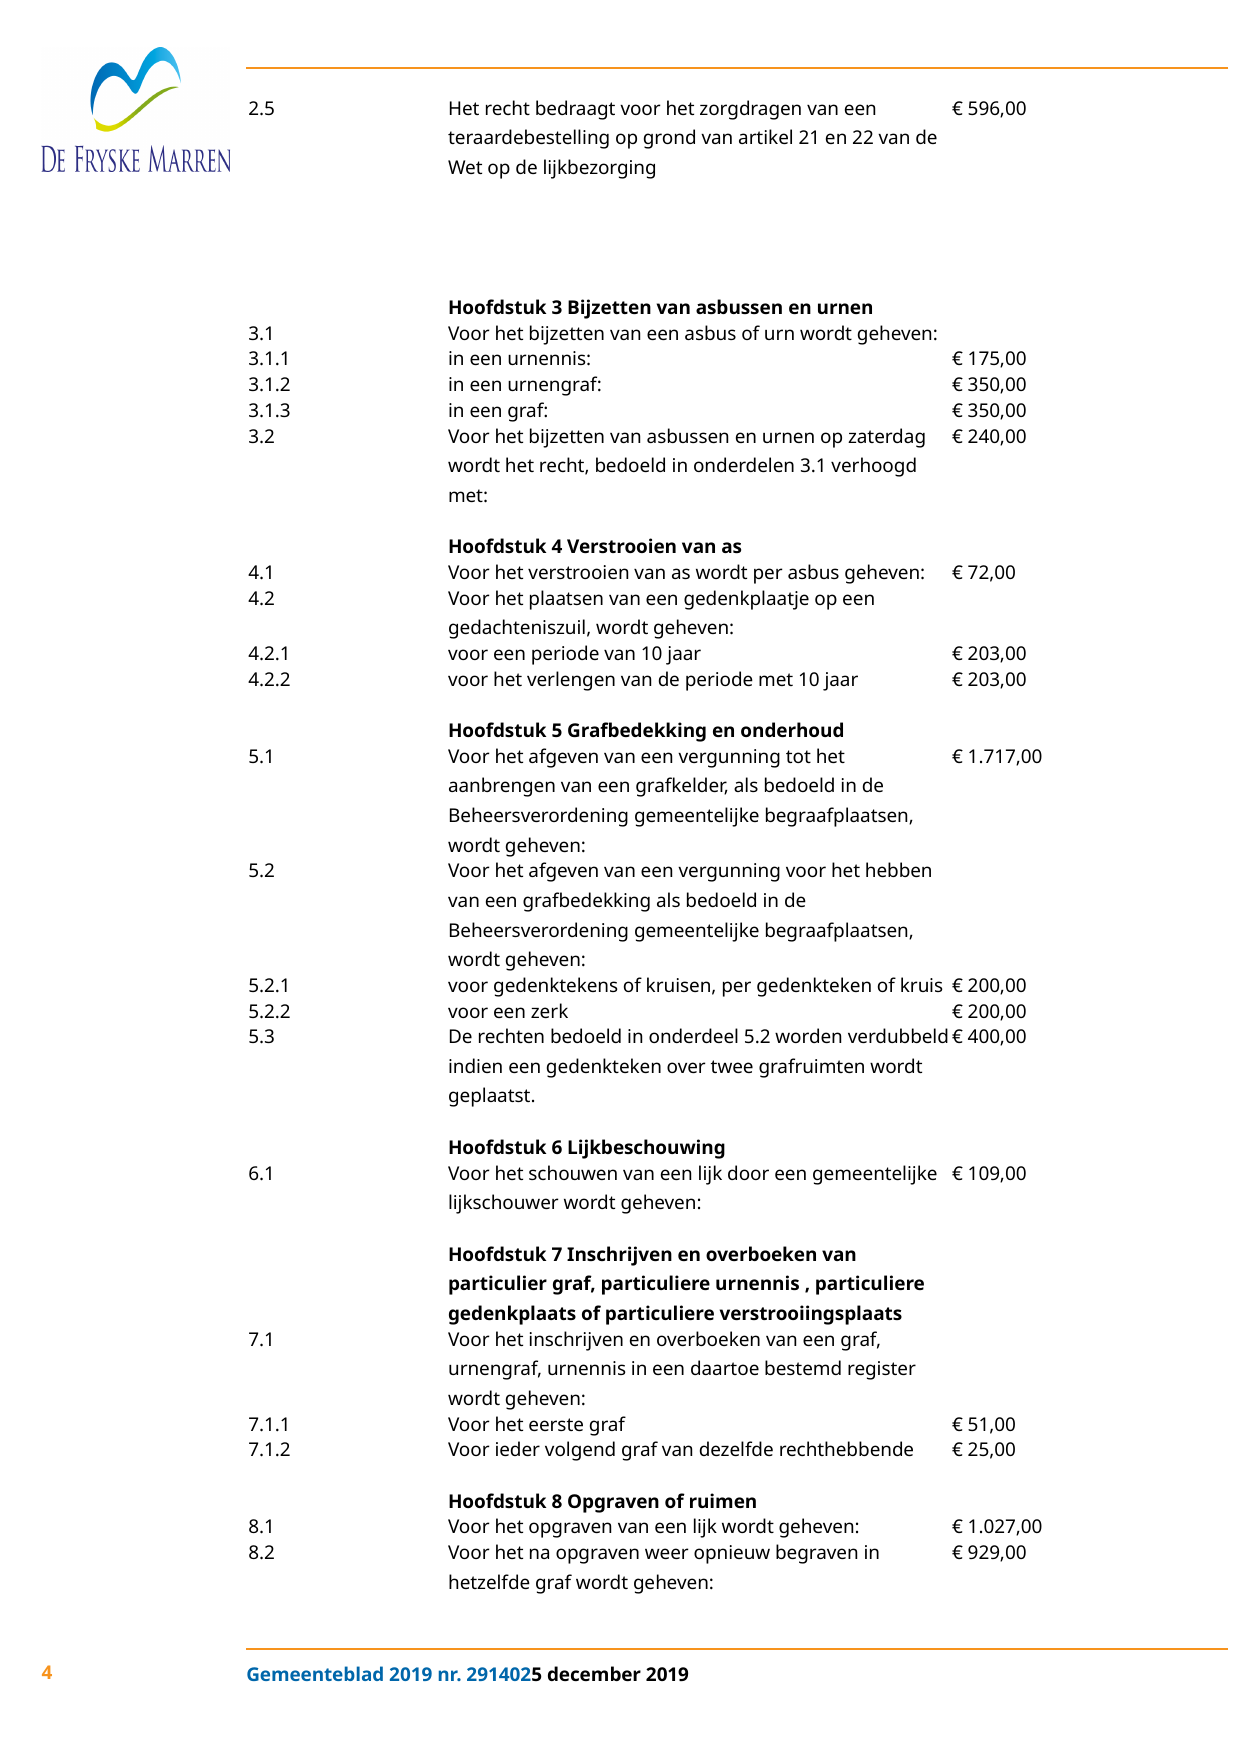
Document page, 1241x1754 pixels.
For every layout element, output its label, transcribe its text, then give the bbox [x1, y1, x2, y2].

table_cell in een graf: [448, 397, 952, 423]
table_cell [952, 508, 1152, 533]
table_cell € 175,00 [952, 346, 1152, 371]
table_cell voor het verlengen van de periode met 10 jaar [448, 666, 952, 692]
table_cell 5.2.1 [248, 972, 448, 998]
table_cell [448, 1462, 952, 1488]
table_cell 3.1.3 [248, 397, 448, 423]
table_cell Voor het bijzetten van een asbus of urn wordt geheven: [448, 320, 952, 346]
table_cell Voor ieder volgend graf van dezelfde rechthebbende [448, 1436, 952, 1462]
table_cell [952, 858, 1152, 972]
table_cell [248, 180, 448, 294]
table_cell 3.1.1 [248, 346, 448, 371]
table_cell € 51,00 [952, 1411, 1152, 1436]
table_cell € 400,00 [952, 1024, 1152, 1108]
table_cell € 203,00 [952, 640, 1152, 666]
table_cell [952, 692, 1152, 717]
table_cell 2.5 [248, 95, 448, 180]
table_cell Voor het schouwen van een lijk door een gemeentelijke lijkschouwer wordt geheven: [448, 1160, 952, 1215]
table_cell Hoofdstuk 7 Inschrijven en overboeken van particulier graf, particuliere urnennis , particuliere gedenkplaats of particuliere verstrooiingsplaats [448, 1241, 952, 1326]
table_cell 4.1 [248, 559, 448, 585]
table_cell € 203,00 [952, 666, 1152, 692]
table_cell [448, 508, 952, 533]
table_cell Voor het bijzetten van asbussen en urnen op zaterdag wordt het recht, bedoeld in onderdelen 3.1 verhoogd met: [448, 423, 952, 508]
table_cell [952, 1462, 1152, 1488]
table_cell € 240,00 [952, 423, 1152, 508]
table_cell [248, 692, 448, 717]
table_cell [448, 180, 952, 294]
table_cell 5.2 [248, 858, 448, 972]
table_cell Voor het afgeven van een vergunning voor het hebben van een grafbedekking als bedoeld in de Beheersverordening gemeentelijke begraafplaatsen, wordt geheven: [448, 858, 952, 972]
table_cell [248, 294, 448, 320]
table_cell 4.2.1 [248, 640, 448, 666]
table_cell in een urnennis: [448, 346, 952, 371]
table_cell Voor het verstrooien van as wordt per asbus geheven: [448, 559, 952, 585]
table_cell € 596,00 [952, 95, 1152, 180]
table_cell € 1.027,00 [952, 1514, 1152, 1539]
table_cell in een urnengraf: [448, 371, 952, 397]
table_cell De rechten bedoeld in onderdeel 5.2 worden verdubbeld indien een gedenkteken over twee grafruimten wordt geplaatst. [448, 1024, 952, 1108]
table_cell 8.2 [248, 1539, 448, 1595]
table_cell 7.1.1 [248, 1411, 448, 1436]
table_cell [952, 1241, 1152, 1326]
table_cell € 200,00 [952, 998, 1152, 1023]
table_cell [952, 1134, 1152, 1160]
table_cell € 350,00 [952, 371, 1152, 397]
table_cell Hoofdstuk 4 Verstrooien van as [448, 534, 952, 559]
table_cell € 929,00 [952, 1539, 1152, 1595]
table_cell 6.1 [248, 1160, 448, 1215]
table_cell [952, 294, 1152, 320]
table_cell [952, 1215, 1152, 1241]
table_cell [952, 585, 1152, 640]
table_cell € 350,00 [952, 397, 1152, 423]
table_cell 3.1.2 [248, 371, 448, 397]
table_cell 5.3 [248, 1024, 448, 1108]
table_cell [952, 1326, 1152, 1411]
table_cell [248, 534, 448, 559]
table_cell € 72,00 [952, 559, 1152, 585]
table_cell 3.1 [248, 320, 448, 346]
table_cell € 25,00 [952, 1436, 1152, 1462]
table_cell 5.2.2 [248, 998, 448, 1023]
table_cell 4.2.2 [248, 666, 448, 692]
table_cell Hoofdstuk 6 Lijkbeschouwing [448, 1134, 952, 1160]
picture [41, 47, 231, 172]
table_cell Hoofdstuk 5 Grafbedekking en onderhoud [448, 718, 952, 743]
table_cell 4.2 [248, 585, 448, 640]
table_cell [952, 534, 1152, 559]
table_cell Hoofdstuk 3 Bijzetten van asbussen en urnen [448, 294, 952, 320]
table_cell Voor het inschrijven en overboeken van een graf, urnengraf, urnennis in een daartoe bestemd register wordt geheven: [448, 1326, 952, 1411]
table_cell [248, 1241, 448, 1326]
table_cell 5.1 [248, 743, 448, 858]
table_cell [448, 1109, 952, 1134]
table_cell 8.1 [248, 1514, 448, 1539]
table_cell [448, 1215, 952, 1241]
table_cell Voor het afgeven van een vergunning tot het aanbrengen van een grafkelder, als bedoeld in de Beheersverordening gemeentelijke begraafplaatsen, wordt geheven: [448, 743, 952, 858]
table_cell [952, 320, 1152, 346]
table_cell [952, 1109, 1152, 1134]
table_cell Voor het opgraven van een lijk wordt geheven: [448, 1514, 952, 1539]
table_cell [952, 180, 1152, 294]
table_cell voor een zerk [448, 998, 952, 1023]
table_cell 3.2 [248, 423, 448, 508]
table_cell € 109,00 [952, 1160, 1152, 1215]
table_cell [248, 718, 448, 743]
table_cell voor een periode van 10 jaar [448, 640, 952, 666]
table_cell Voor het na opgraven weer opnieuw begraven in hetzelfde graf wordt geheven: [448, 1539, 952, 1595]
table_cell [248, 1462, 448, 1488]
table_cell [248, 1109, 448, 1134]
table_cell Het recht bedraagt voor het zorgdragen van een teraardebestelling op grond van artikel 21 en 22 van de Wet op de lijkbezorging [448, 95, 952, 180]
table_cell 7.1 [248, 1326, 448, 1411]
table_cell [952, 1488, 1152, 1514]
table_cell € 200,00 [952, 972, 1152, 998]
table_cell voor gedenktekens of kruisen, per gedenkteken of kruis [448, 972, 952, 998]
table_cell € 1.717,00 [952, 743, 1152, 858]
table_cell [248, 1215, 448, 1241]
table_cell 7.1.2 [248, 1436, 448, 1462]
table_cell [248, 1488, 448, 1514]
table_cell [448, 692, 952, 717]
table_cell Voor het plaatsen van een gedenkplaatje op een gedachteniszuil, wordt geheven: [448, 585, 952, 640]
table_cell [248, 508, 448, 533]
table_cell Voor het eerste graf [448, 1411, 952, 1436]
table_cell Hoofdstuk 8 Opgraven of ruimen [448, 1488, 952, 1514]
table_cell [952, 718, 1152, 743]
table_cell [248, 1134, 448, 1160]
